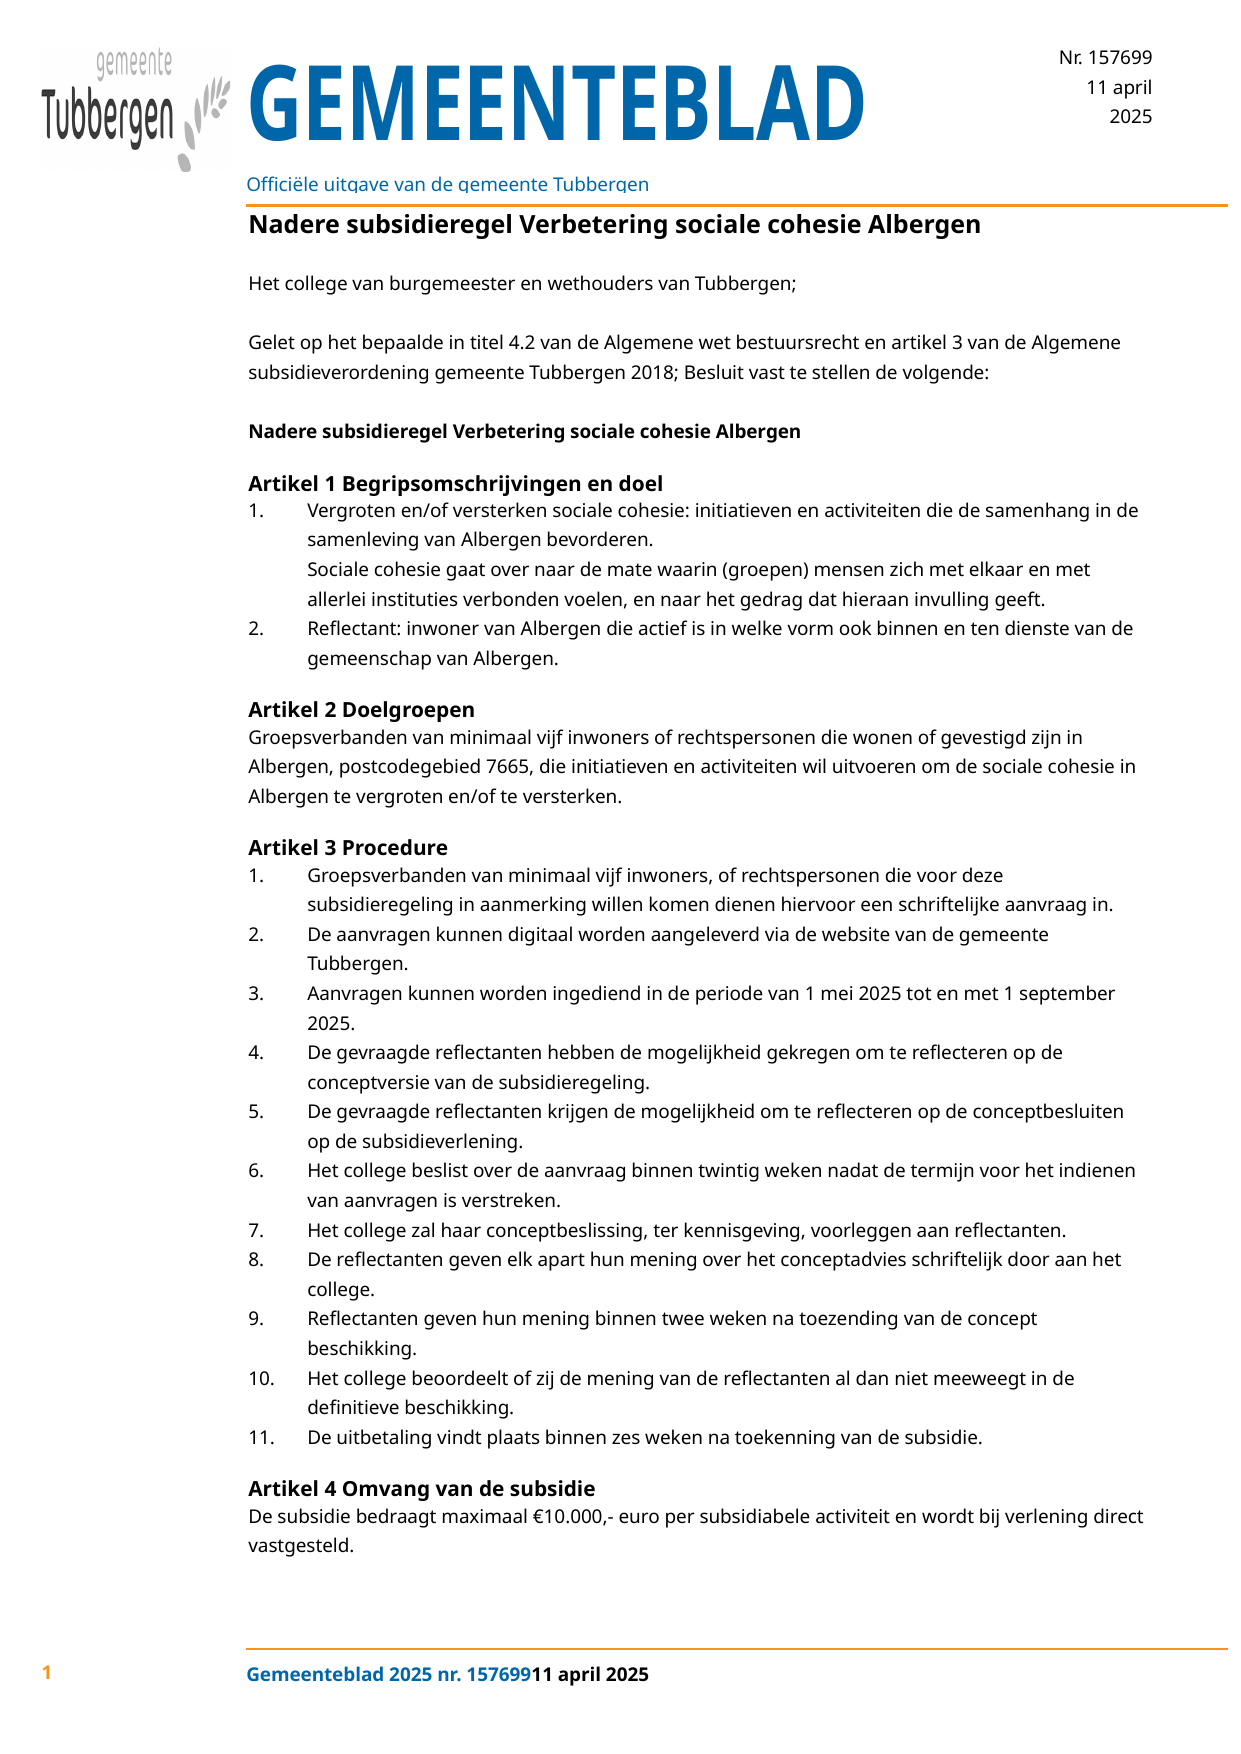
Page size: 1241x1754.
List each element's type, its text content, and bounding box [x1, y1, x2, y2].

text Nadere subsidieregel Verbetering sociale cohesie Albergen [248, 418, 1152, 444]
list De reflectanten geven elk apart hun mening over het conceptadvies schriftelijk door aan het college. [248, 1246, 1152, 1302]
list Reflectanten geven hun mening binnen twee weken na toezending van de concept beschikking. [248, 1306, 1152, 1361]
text Artikel 2 Doelgroepen [248, 695, 1152, 724]
text Groepsverbanden van minimaal vijf inwoners of rechtspersonen die wonen of gevestigd zijn in Albergen, postcodegebied 7665, die initiatieven en activiteiten wil uitvoeren om de sociale cohesie in Albergen te vergroten en/of te versterken. [248, 724, 1152, 809]
text Artikel 3 Procedure [248, 833, 1152, 862]
list Sociale cohesie gaat over naar de mate waarin (groepen) mensen zich met elkaar en met allerlei instituties verbonden voelen, en naar het gedrag dat hieraan invulling geeft. [248, 556, 1152, 612]
text Nadere subsidieregel Verbetering sociale cohesie Albergen [248, 207, 1152, 241]
text Gelet op het bepaalde in titel 4.2 van de Algemene wet bestuursrecht en artikel 3 van de Algemene subsidieverordening gemeente Tubbergen 2018; Besluit vast te stellen de volgende: [248, 329, 1152, 385]
list Het college beoordeelt of zij de mening van de reflectanten al dan niet meeweegt in de definitieve beschikking. [248, 1365, 1152, 1420]
list Vergroten en/of versterken sociale cohesie: initiatieven en activiteiten die de samenhang in de samenleving van Albergen bevorderen. [248, 497, 1152, 552]
list De uitbetaling vindt plaats binnen zes weken na toekenning van de subsidie. [248, 1424, 1152, 1450]
list Het college beslist over de aanvraag binnen twintig weken nadat de termijn voor het indienen van aanvragen is verstreken. [248, 1158, 1152, 1213]
list De aanvragen kunnen digitaal worden aangeleverd via de website van de gemeente Tubbergen. [248, 921, 1152, 976]
list Het college zal haar conceptbeslissing, ter kennisgeving, voorleggen aan reflectanten. [248, 1217, 1152, 1243]
text Artikel 1 Begripsomschrijvingen en doel [248, 469, 1152, 497]
list Aanvragen kunnen worden ingediend in de periode van 1 mei 2025 tot en met 1 september 2025. [248, 980, 1152, 1036]
list De gevraagde reflectanten krijgen de mogelijkheid om te reflecteren op de conceptbesluiten op de subsidieverlening. [248, 1098, 1152, 1154]
list De gevraagde reflectanten hebben de mogelijkheid gekregen om te reflecteren op de conceptversie van de subsidieregeling. [248, 1039, 1152, 1095]
text Het college van burgemeester en wethouders van Tubbergen; [248, 270, 1152, 296]
picture [41, 47, 231, 172]
text Artikel 4 Omvang van de subsidie [248, 1474, 1152, 1503]
list Groepsverbanden van minimaal vijf inwoners, of rechtspersonen die voor deze subsidieregeling in aanmerking willen komen dienen hiervoor een schriftelijke aanvraag in. [248, 862, 1152, 917]
text De subsidie bedraagt maximaal €10.000,- euro per subsidiabele activiteit en wordt bij verlening direct vastgesteld. [248, 1503, 1152, 1558]
list Reflectant: inwoner van Albergen die actief is in welke vorm ook binnen en ten dienste van de gemeenschap van Albergen. [248, 615, 1152, 671]
